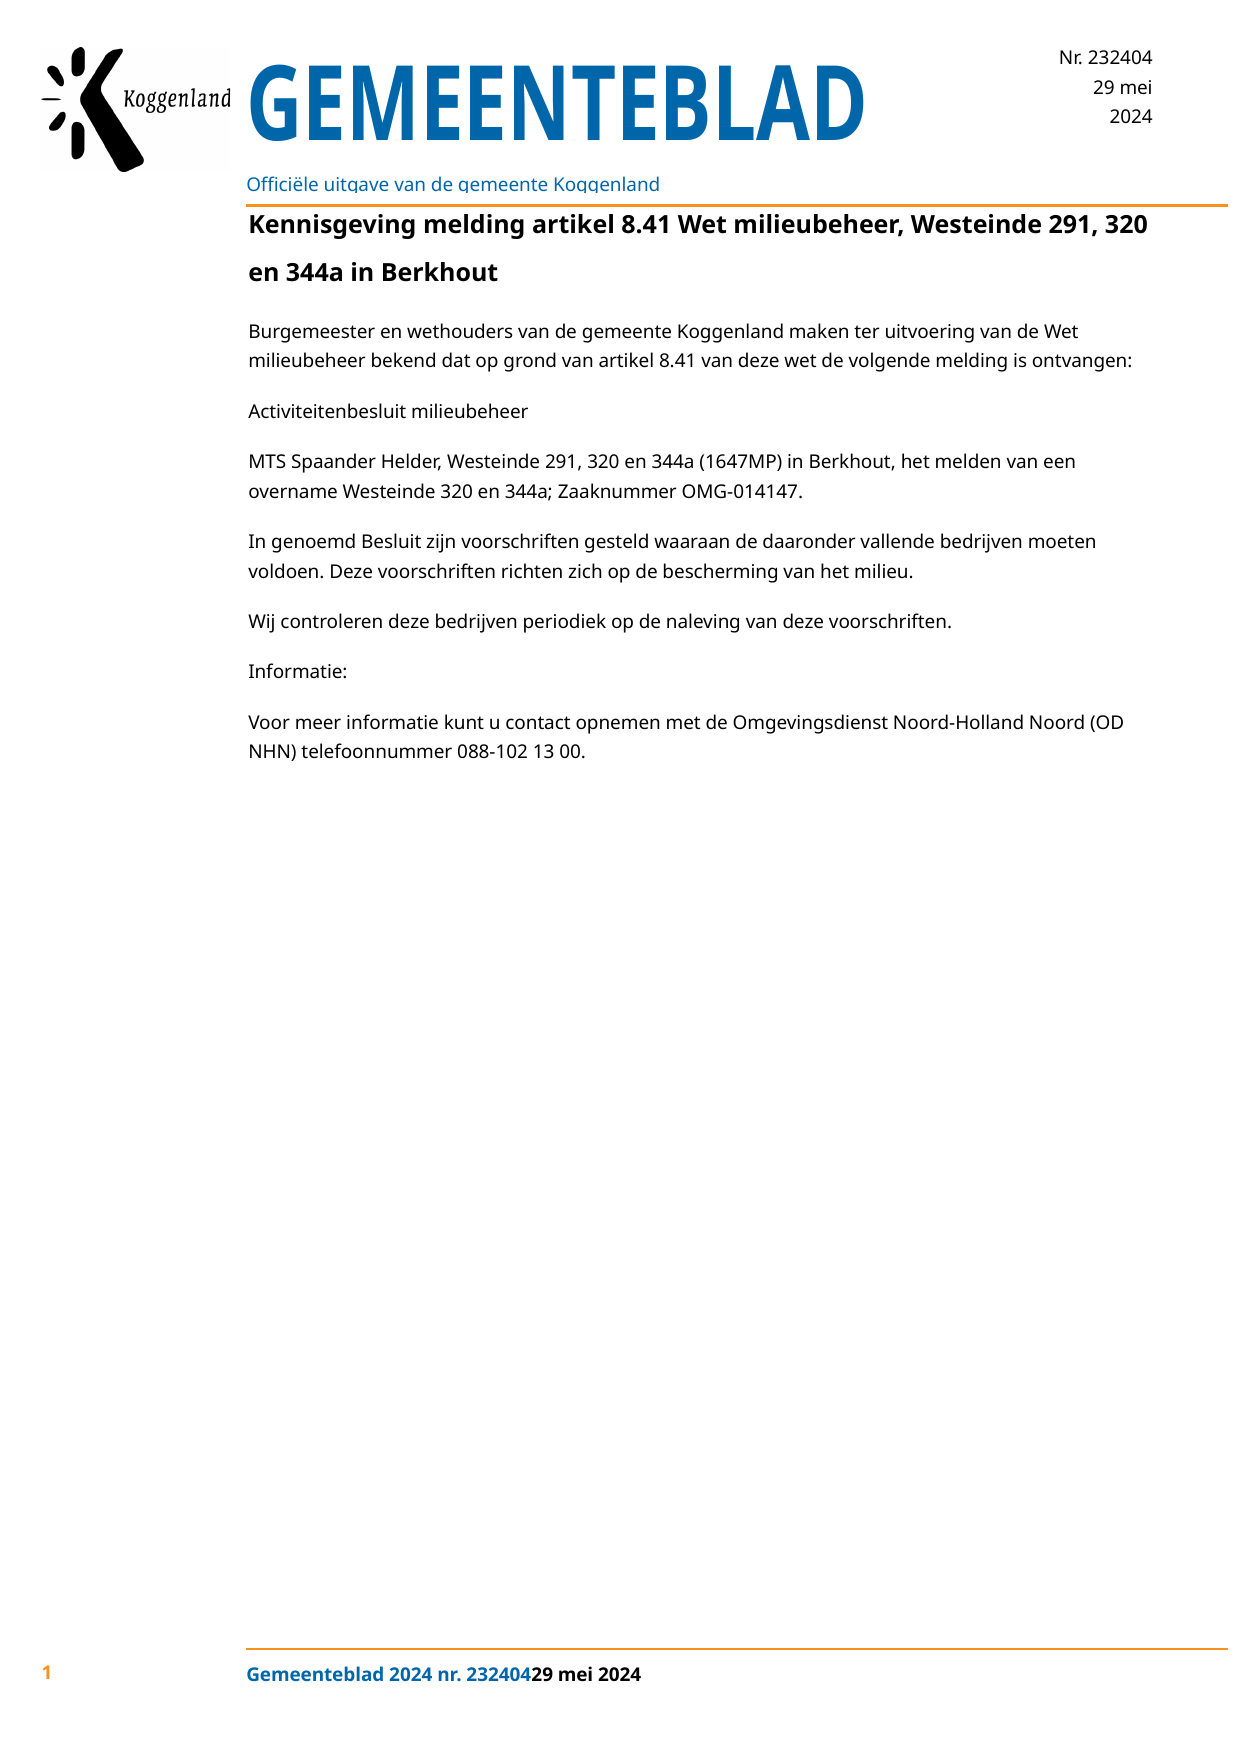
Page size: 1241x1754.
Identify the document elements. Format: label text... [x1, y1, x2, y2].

text Kennisgeving melding artikel 8.41 Wet milieubeheer, Westeinde 291, 320 en 344a in Berkhout [248, 207, 1152, 288]
picture [41, 47, 231, 172]
text Activiteitenbesluit milieubeheer [248, 398, 1152, 424]
text In genoemd Besluit zijn voorschriften gesteld waaraan de daaronder vallende bedrijven moeten voldoen. Deze voorschriften richten zich op de bescherming van het milieu. [248, 528, 1152, 584]
text MTS Spaander Helder, Westeinde 291, 320 en 344a (1647MP) in Berkhout, het melden van een overname Westeinde 320 en 344a; Zaaknummer OMG-014147. [248, 448, 1152, 504]
text Informatie: [248, 659, 1152, 684]
text Wij controleren deze bedrijven periodiek op de naleving van deze voorschriften. [248, 608, 1152, 634]
text Burgemeester en wethouders van de gemeente Koggenland maken ter uitvoering van de Wet milieubeheer bekend dat op grond van artikel 8.41 van deze wet de volgende melding is ontvangen: [248, 318, 1152, 373]
text Voor meer informatie kunt u contact opnemen met de Omgevingsdienst Noord-Holland Noord (OD NHN) telefoonnummer 088-102 13 00. [248, 709, 1152, 764]
